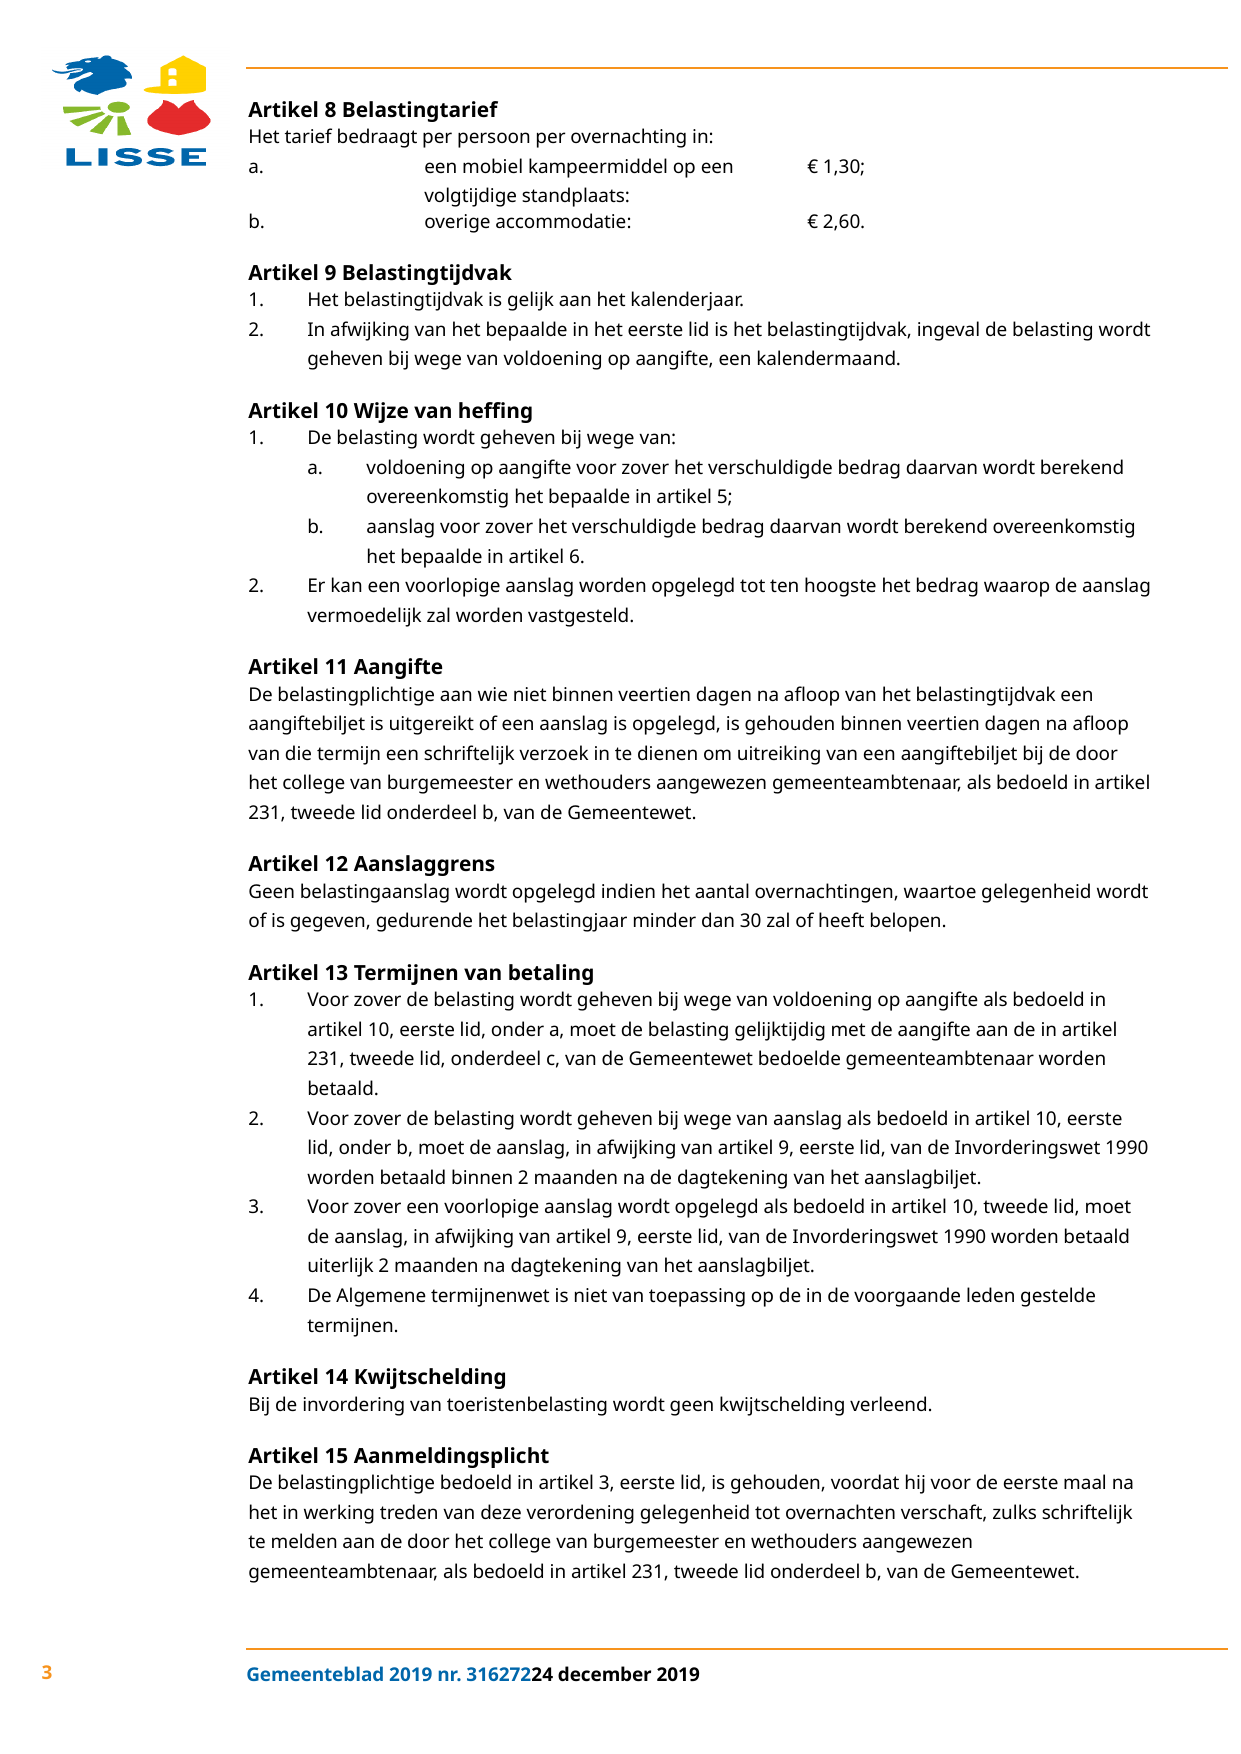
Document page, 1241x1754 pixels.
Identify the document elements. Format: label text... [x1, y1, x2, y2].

list Er kan een voorlopige aanslag worden opgelegd tot ten hoogste het bedrag waarop de aanslag vermoedelijk zal worden vastgesteld. [248, 572, 1152, 628]
table_header € 1,30; [807, 153, 1152, 208]
list voldoening op aangifte voor zover het verschuldigde bedrag daarvan wordt berekend overeenkomstig het bepaalde in artikel 5; [307, 454, 1152, 509]
text Artikel 15 Aanmeldingsplicht [248, 1441, 1152, 1469]
text Artikel 8 Belastingtarief [248, 95, 1152, 123]
list De belasting wordt geheven bij wege van: [248, 424, 1152, 450]
list Voor zover de belasting wordt geheven bij wege van voldoening op aangifte als bedoeld in artikel 10, eerste lid, onder a, moet de belasting gelijktijdig met de aangifte aan de in artikel 231, tweede lid, onderdeel c, van de Gemeentewet bedoelde gemeenteambtenaar worden betaald. [248, 986, 1152, 1101]
picture [41, 47, 231, 172]
text Artikel 9 Belastingtijdvak [248, 258, 1152, 286]
table_cell b. [248, 208, 424, 234]
text Artikel 10 Wijze van heffing [248, 396, 1152, 424]
text Artikel 12 Aanslaggrens [248, 849, 1152, 878]
text Artikel 14 Kwijtschelding [248, 1362, 1152, 1391]
text Artikel 13 Termijnen van betaling [248, 958, 1152, 986]
list Voor zover de belasting wordt geheven bij wege van aanslag als bedoeld in artikel 10, eerste lid, onder b, moet de aanslag, in afwijking van artikel 9, eerste lid, van de Invorderingswet 1990 worden betaald binnen 2 maanden na de dagtekening van het aanslagbiljet. [248, 1105, 1152, 1190]
text Artikel 11 Aangifte [248, 652, 1152, 681]
list De Algemene termijnenwet is niet van toepassing op de in de voorgaande leden gestelde termijnen. [248, 1282, 1152, 1338]
list aanslag voor zover het verschuldigde bedrag daarvan wordt berekend overeenkomstig het bepaalde in artikel 6. [307, 513, 1152, 568]
list In afwijking van het bepaalde in het eerste lid is het belastingtijdvak, ingeval de belasting wordt geheven bij wege van voldoening op aangifte, een kalendermaand. [248, 316, 1152, 371]
list Voor zover een voorlopige aanslag wordt opgelegd als bedoeld in artikel 10, tweede lid, moet de aanslag, in afwijking van artikel 9, eerste lid, van de Invorderingswet 1990 worden betaald uiterlijk 2 maanden na dagtekening van het aanslagbiljet. [248, 1193, 1152, 1278]
table_header een mobiel kampeermiddel op een volgtijdige standplaats: [424, 153, 807, 208]
text De belastingplichtige bedoeld in artikel 3, eerste lid, is gehouden, voordat hij voor de eerste maal na het in werking treden van deze verordening gelegenheid tot overnachten verschaft, zulks schriftelijk te melden aan de door het college van burgemeester en wethouders aangewezen gemeenteambtenaar, als bedoeld in artikel 231, tweede lid onderdeel b, van de Gemeentewet. [248, 1469, 1152, 1584]
list Het belastingtijdvak is gelijk aan het kalenderjaar. [248, 286, 1152, 312]
text Bij de invordering van toeristenbelasting wordt geen kwijtschelding verleend. [248, 1391, 1152, 1416]
text Geen belastingaanslag wordt opgelegd indien het aantal overnachtingen, waartoe gelegenheid wordt of is gegeven, gedurende het belastingjaar minder dan 30 zal of heeft belopen. [248, 878, 1152, 933]
table_cell € 2,60. [807, 208, 1152, 234]
table_header a. [248, 153, 424, 208]
table_cell overige accommodatie: [424, 208, 807, 234]
text De belastingplichtige aan wie niet binnen veertien dagen na afloop van het belastingtijdvak een aangiftebiljet is uitgereikt of een aanslag is opgelegd, is gehouden binnen veertien dagen na afloop van die termijn een schriftelijk verzoek in te dienen om uitreiking van een aangiftebiljet bij de door het college van burgemeester en wethouders aangewezen gemeenteambtenaar, als bedoeld in artikel 231, tweede lid onderdeel b, van de Gemeentewet. [248, 681, 1152, 825]
text Het tarief bedraagt per persoon per overnachting in: [248, 123, 1152, 149]
